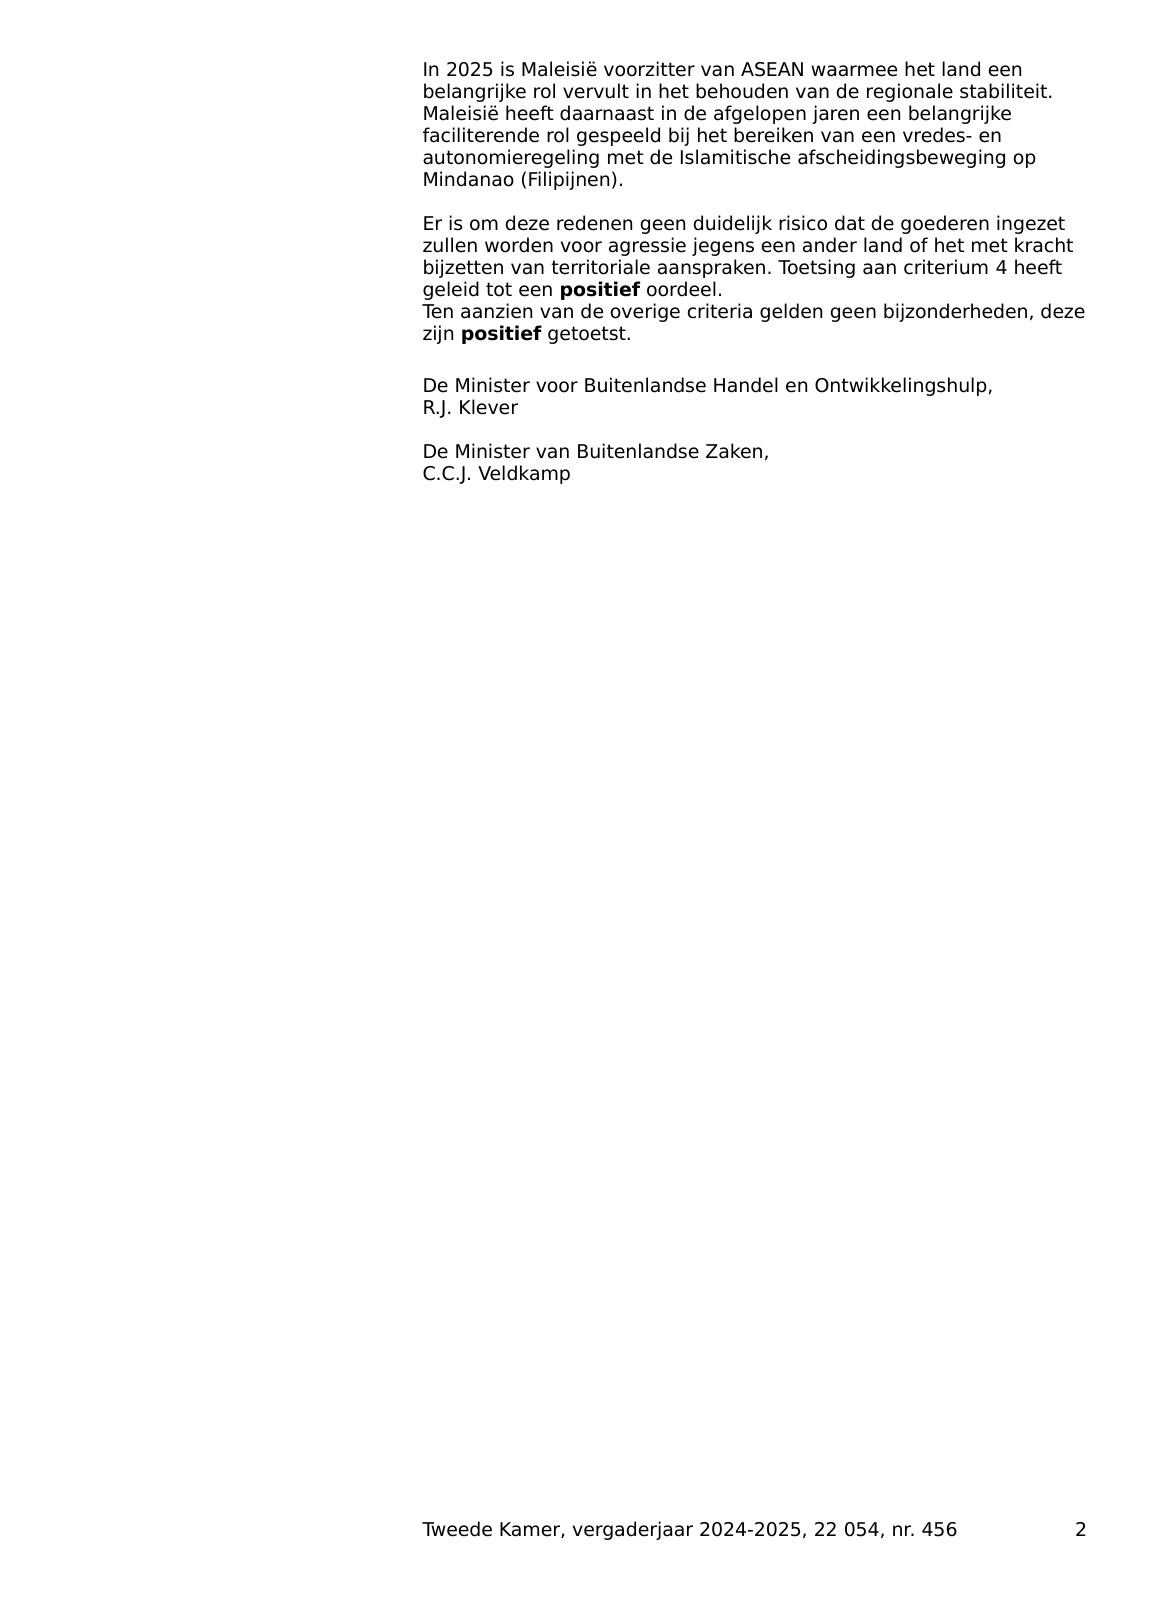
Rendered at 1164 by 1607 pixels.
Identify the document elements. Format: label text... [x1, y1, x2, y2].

text De Minister van Buitenlandse Zaken, C.C.J. Veldkamp [422, 441, 1087, 485]
text Er is om deze redenen geen duidelijk risico dat de goederen ingezet zullen worden voor agressie jegens een ander land of het met kracht bijzetten van territoriale aanspraken. Toetsing aan criterium 4 heeft geleid tot een positief oordeel. [422, 213, 1087, 301]
text In 2025 is Maleisië voorzitter van ASEAN waarmee het land een belangrijke rol vervult in het behouden van de regionale stabiliteit. Maleisië heeft daarnaast in de afgelopen jaren een belangrijke faciliterende rol gespeeld bij het bereiken van een vredes- en autonomieregeling met de Islamitische afscheidingsbeweging op Mindanao (Filipijnen). [422, 59, 1087, 191]
text Ten aanzien van de overige criteria gelden geen bijzonderheden, deze zijn positief getoetst. [422, 301, 1087, 345]
text De Minister voor Buitenlandse Handel en Ontwikkelingshulp, R.J. Klever [422, 375, 1087, 419]
